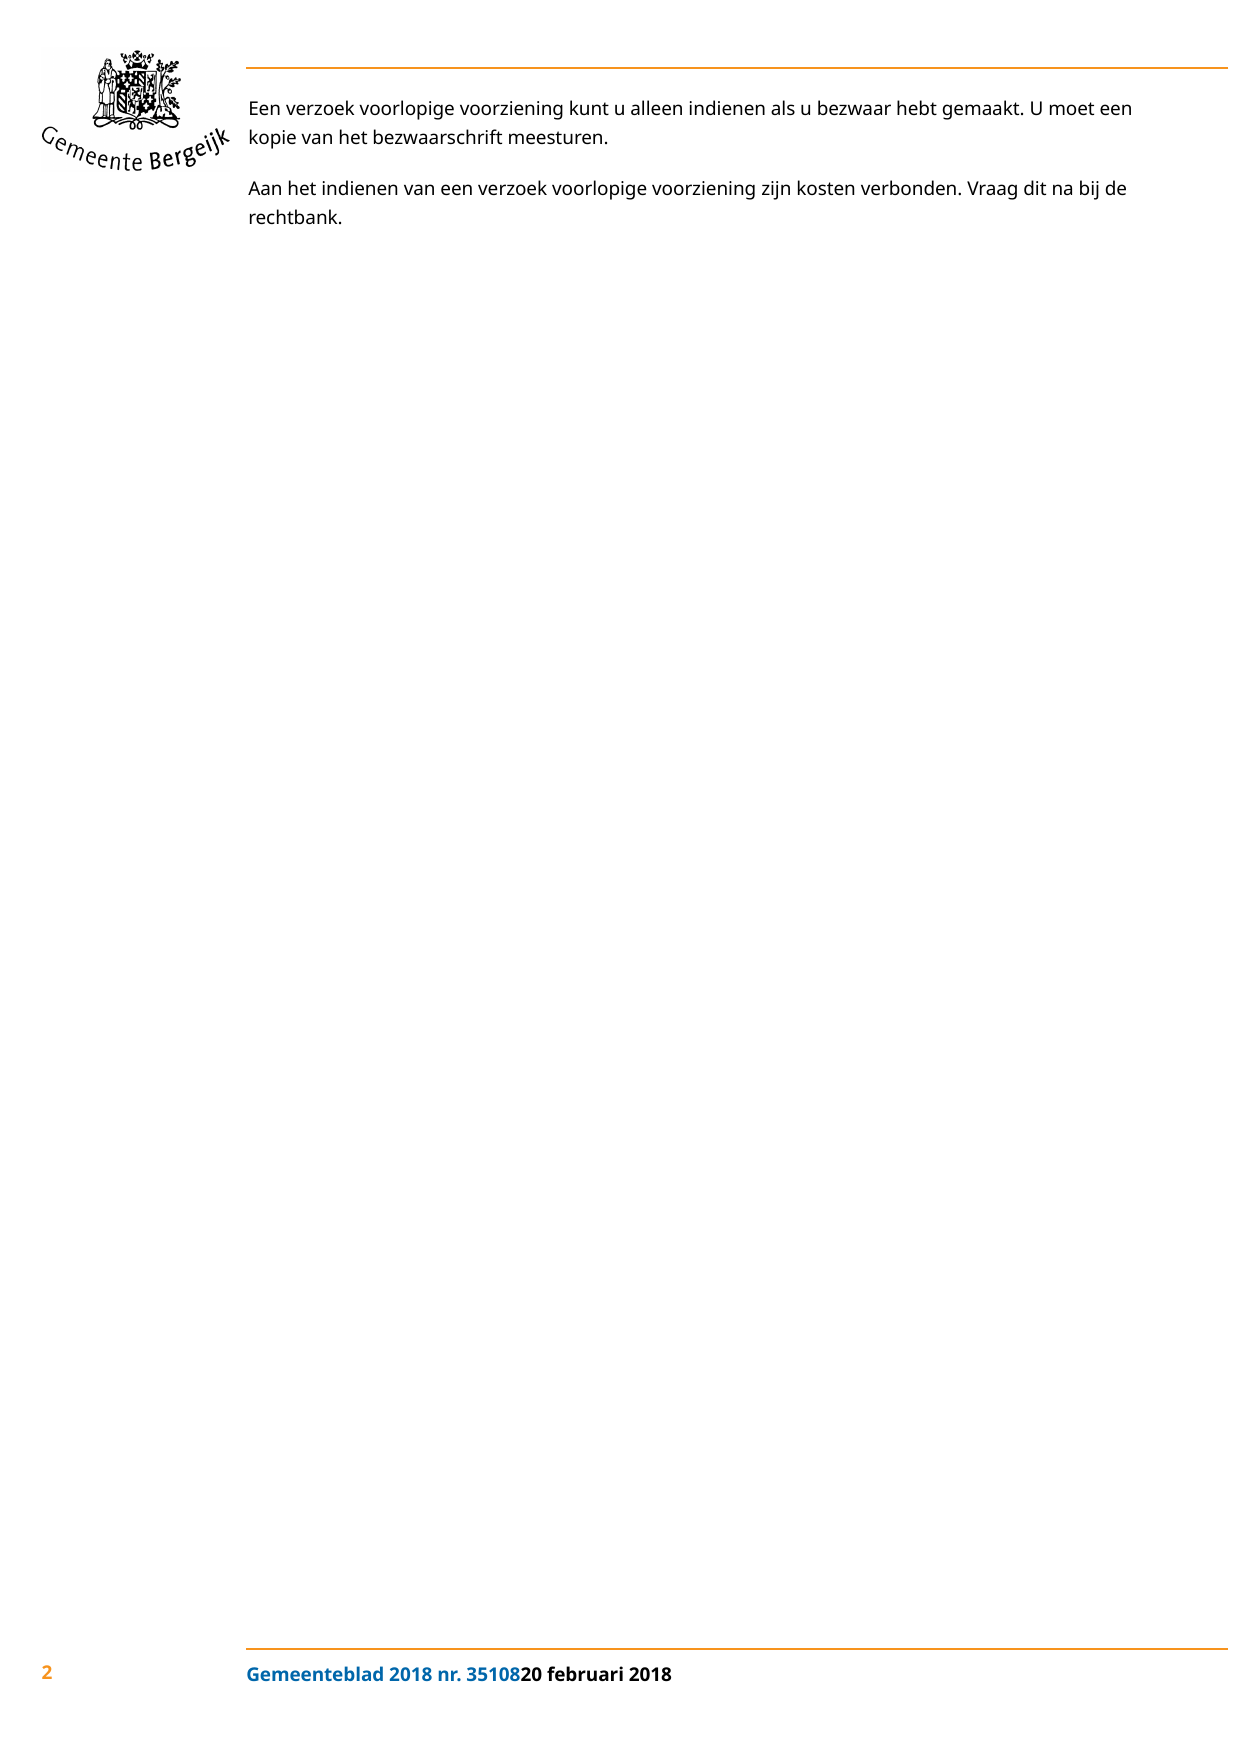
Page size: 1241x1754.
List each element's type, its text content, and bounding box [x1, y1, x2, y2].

text Een verzoek voorlopige voorziening kunt u alleen indienen als u bezwaar hebt gemaakt. U moet een kopie van het bezwaarschrift meesturen. [248, 95, 1152, 150]
picture [41, 47, 231, 172]
text Aan het indienen van een verzoek voorlopige voorziening zijn kosten verbonden. Vraag dit na bij de rechtbank. [248, 175, 1152, 230]
